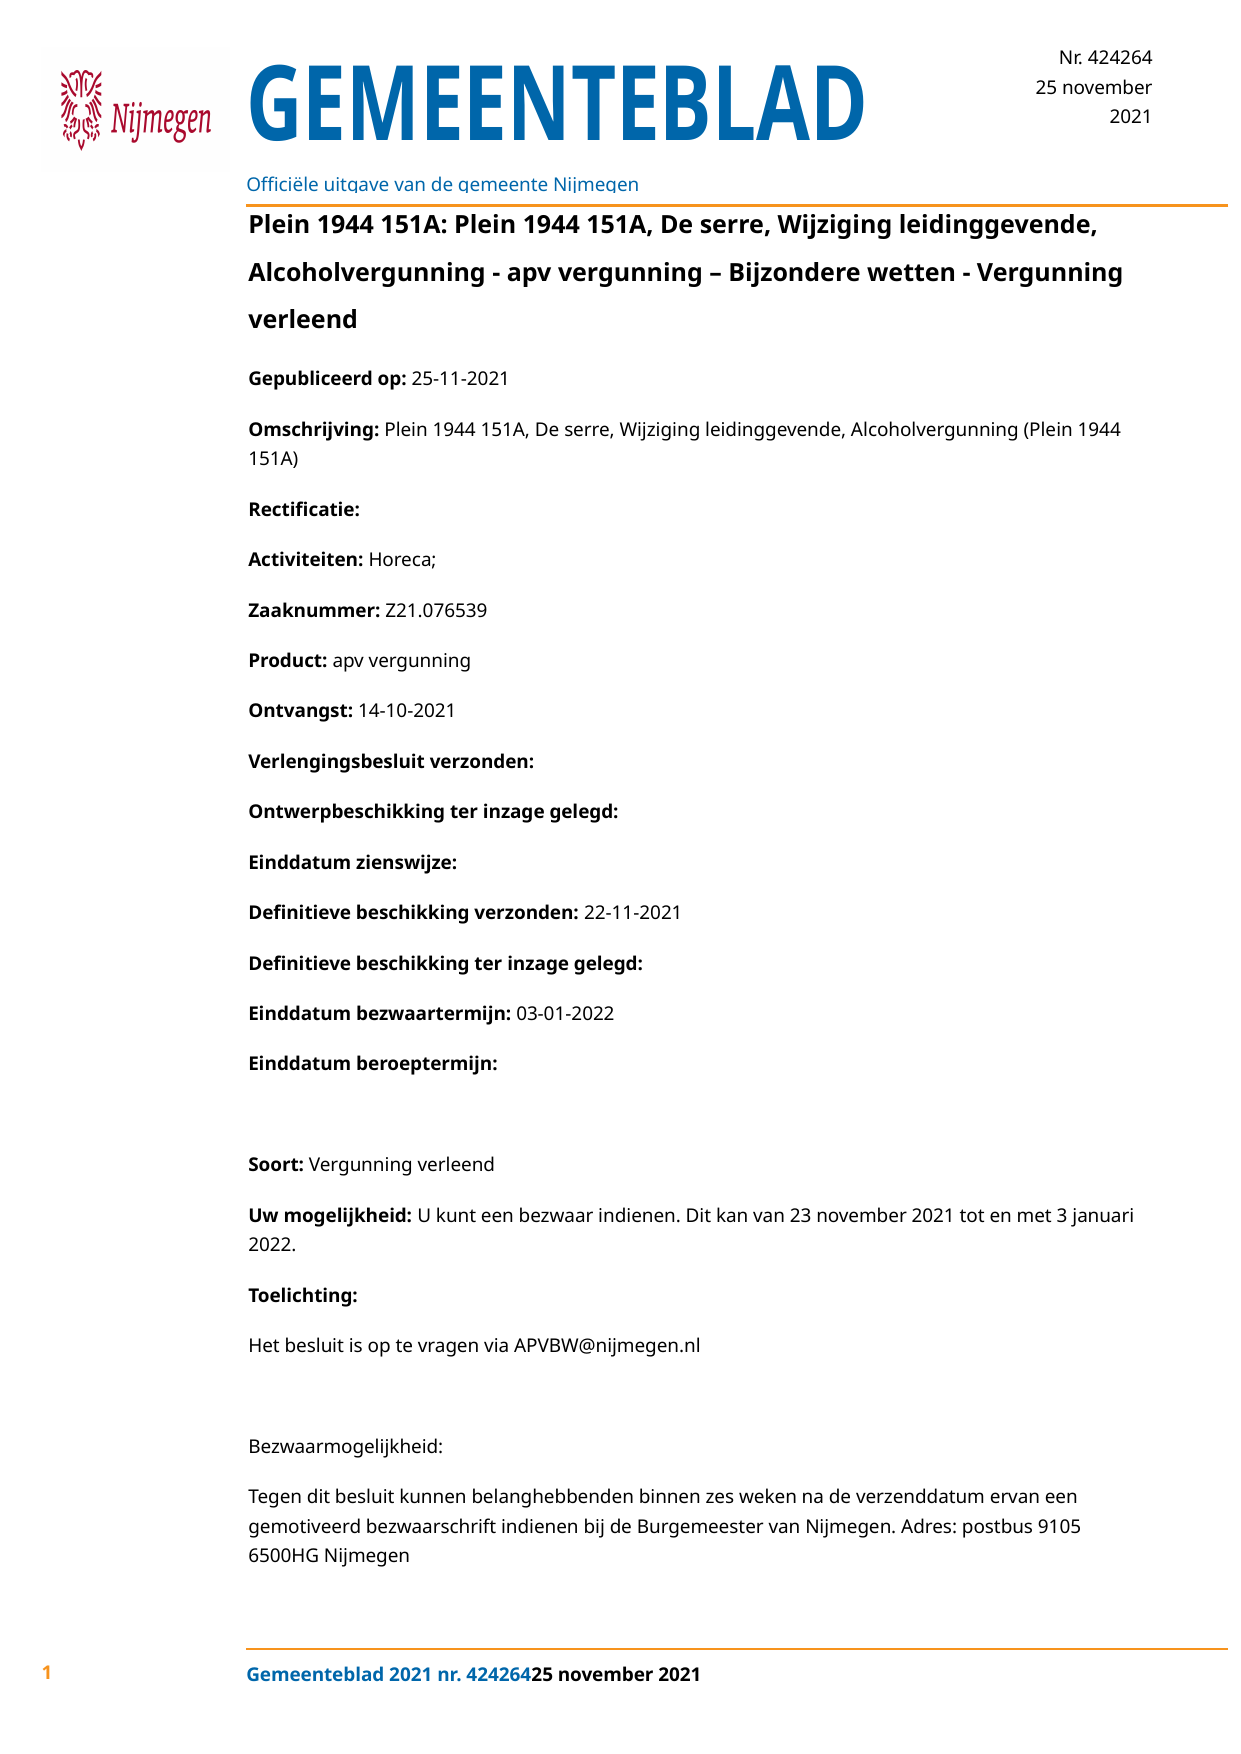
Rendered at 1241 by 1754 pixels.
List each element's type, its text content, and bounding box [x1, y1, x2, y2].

text Omschrijving: Plein 1944 151A, De serre, Wijziging leidinggevende, Alcoholvergunning (Plein 1944 151A) [248, 416, 1152, 471]
text Ontvangst: 14-10-2021 [248, 698, 1152, 723]
text Product: apv vergunning [248, 647, 1152, 673]
text Zaaknummer: Z21.076539 [248, 597, 1152, 622]
text Einddatum bezwaartermijn: 03-01-2022 [248, 1000, 1152, 1026]
text Tegen dit besluit kunnen belanghebbenden binnen zes weken na de verzenddatum ervan een gemotiveerd bezwaarschrift indienen bij de Burgemeester van Nijmegen. Adres: postbus 9105 6500HG Nijmegen [248, 1483, 1152, 1568]
text Plein 1944 151A: Plein 1944 151A, De serre, Wijziging leidinggevende, Alcoholvergunning - apv vergunning – Bijzondere wetten - Vergunning verleend [248, 207, 1152, 336]
text Uw mogelijkheid: U kunt een bezwaar indienen. Dit kan van 23 november 2021 tot en met 3 januari 2022. [248, 1202, 1152, 1257]
text Rectificatie: [248, 496, 1152, 522]
text Het besluit is op te vragen via APVBW@nijmegen.nl [248, 1332, 1152, 1358]
picture [41, 47, 231, 172]
text Gepubliceerd op: 25-11-2021 [248, 366, 1152, 391]
text Definitieve beschikking verzonden: 22-11-2021 [248, 899, 1152, 925]
text Einddatum beroeptermijn: [248, 1051, 1152, 1076]
text Verlengingsbesluit verzonden: [248, 748, 1152, 774]
text Soort: Vergunning verleend [248, 1151, 1152, 1177]
text Definitieve beschikking ter inzage gelegd: [248, 950, 1152, 975]
text Einddatum zienswijze: [248, 849, 1152, 874]
text Toelichting: [248, 1282, 1152, 1307]
text Bezwaarmogelijkheid: [248, 1433, 1152, 1459]
text Ontwerpbeschikking ter inzage gelegd: [248, 798, 1152, 824]
text Activiteiten: Horeca; [248, 546, 1152, 572]
